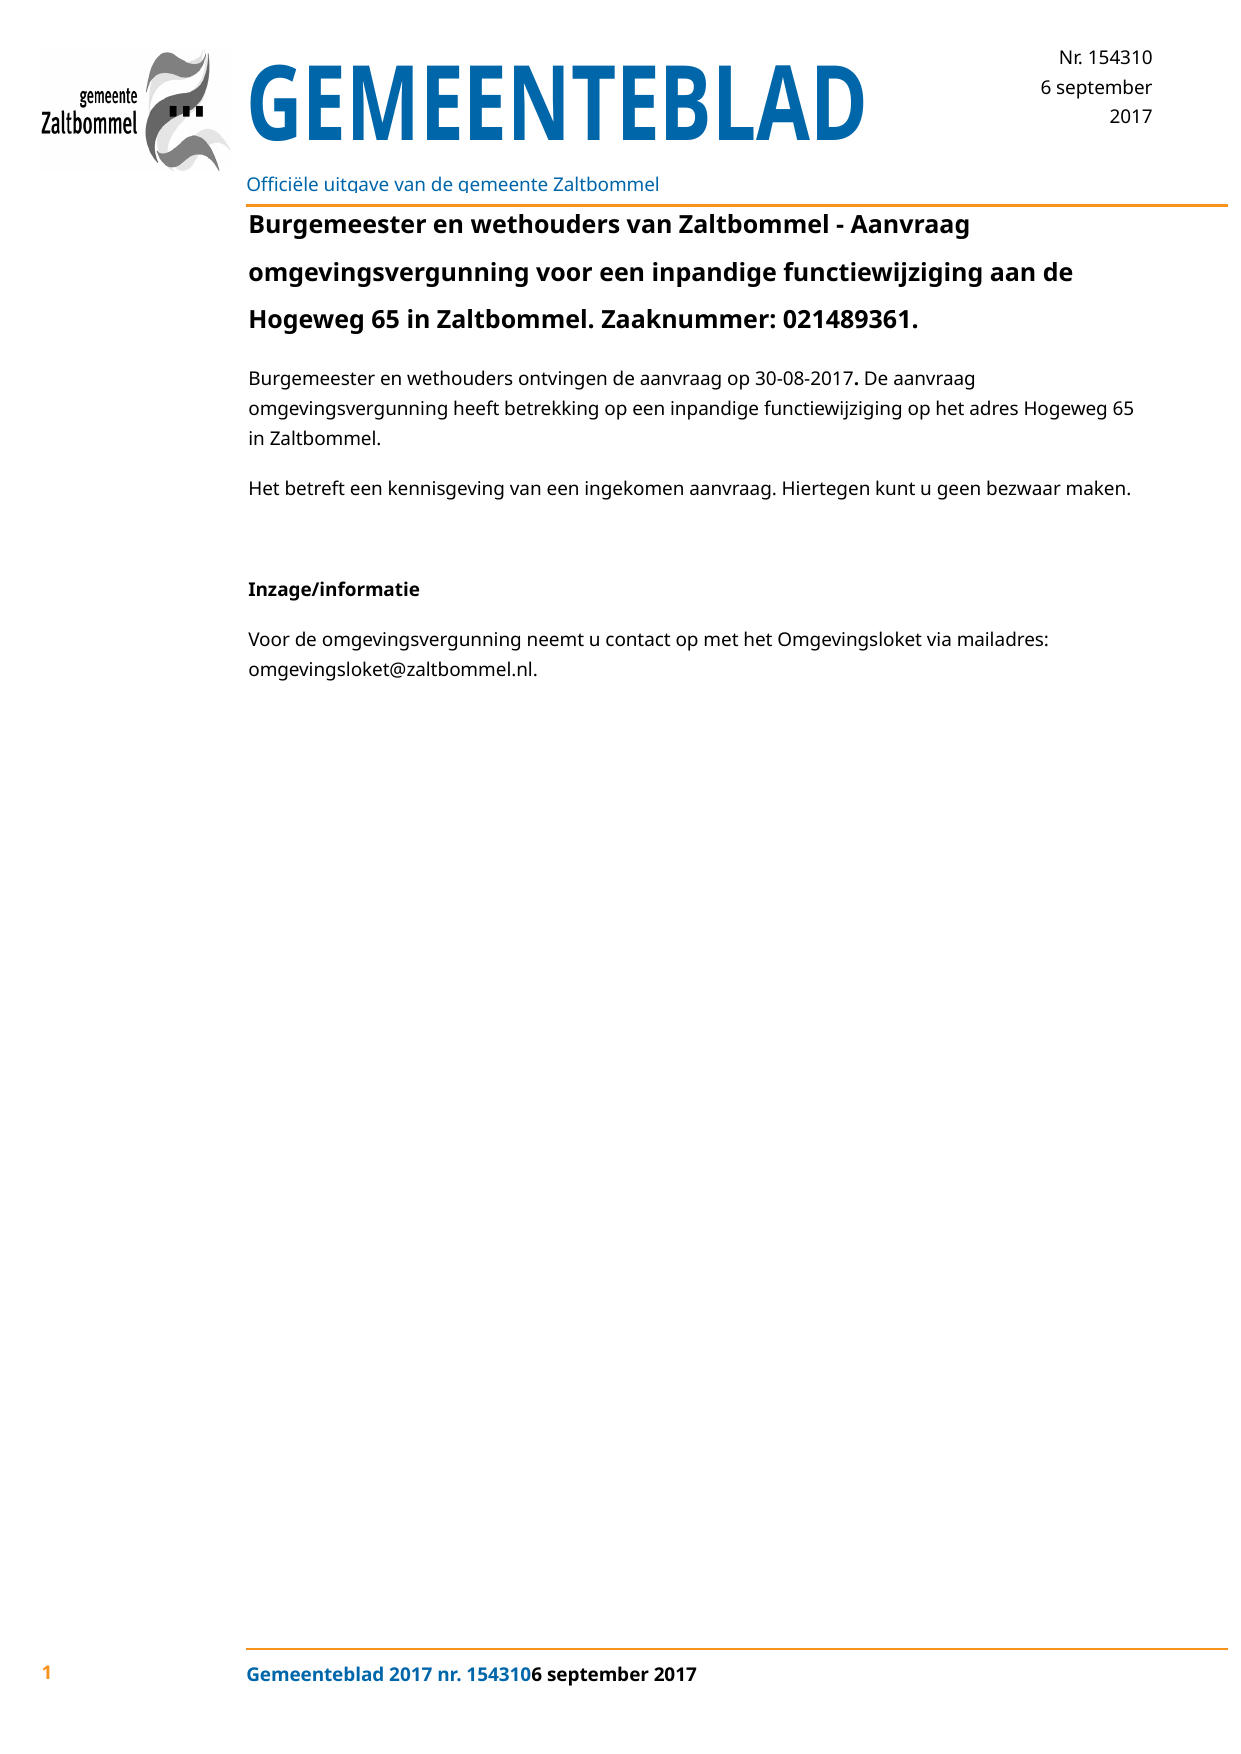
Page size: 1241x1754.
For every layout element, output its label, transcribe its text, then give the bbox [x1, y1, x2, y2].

text Inzage/informatie [248, 576, 1152, 602]
text Voor de omgevingsvergunning neemt u contact op met het Omgevingsloket via mailadres: omgevingsloket@zaltbommel.nl. [248, 626, 1152, 682]
text Burgemeester en wethouders van Zaltbommel - Aanvraag omgevingsvergunning voor een inpandige functiewijziging aan de Hogeweg 65 in Zaltbommel. Zaaknummer: 021489361. [248, 207, 1152, 336]
text Het betreft een kennisgeving van een ingekomen aanvraag. Hiertegen kunt u geen bezwaar maken. [248, 475, 1152, 501]
text Burgemeester en wethouders ontvingen de aanvraag op 30-08-2017. De aanvraag omgevingsvergunning heeft betrekking op een inpandige functiewijziging op het adres Hogeweg 65 in Zaltbommel. [248, 366, 1152, 450]
picture [41, 47, 231, 172]
